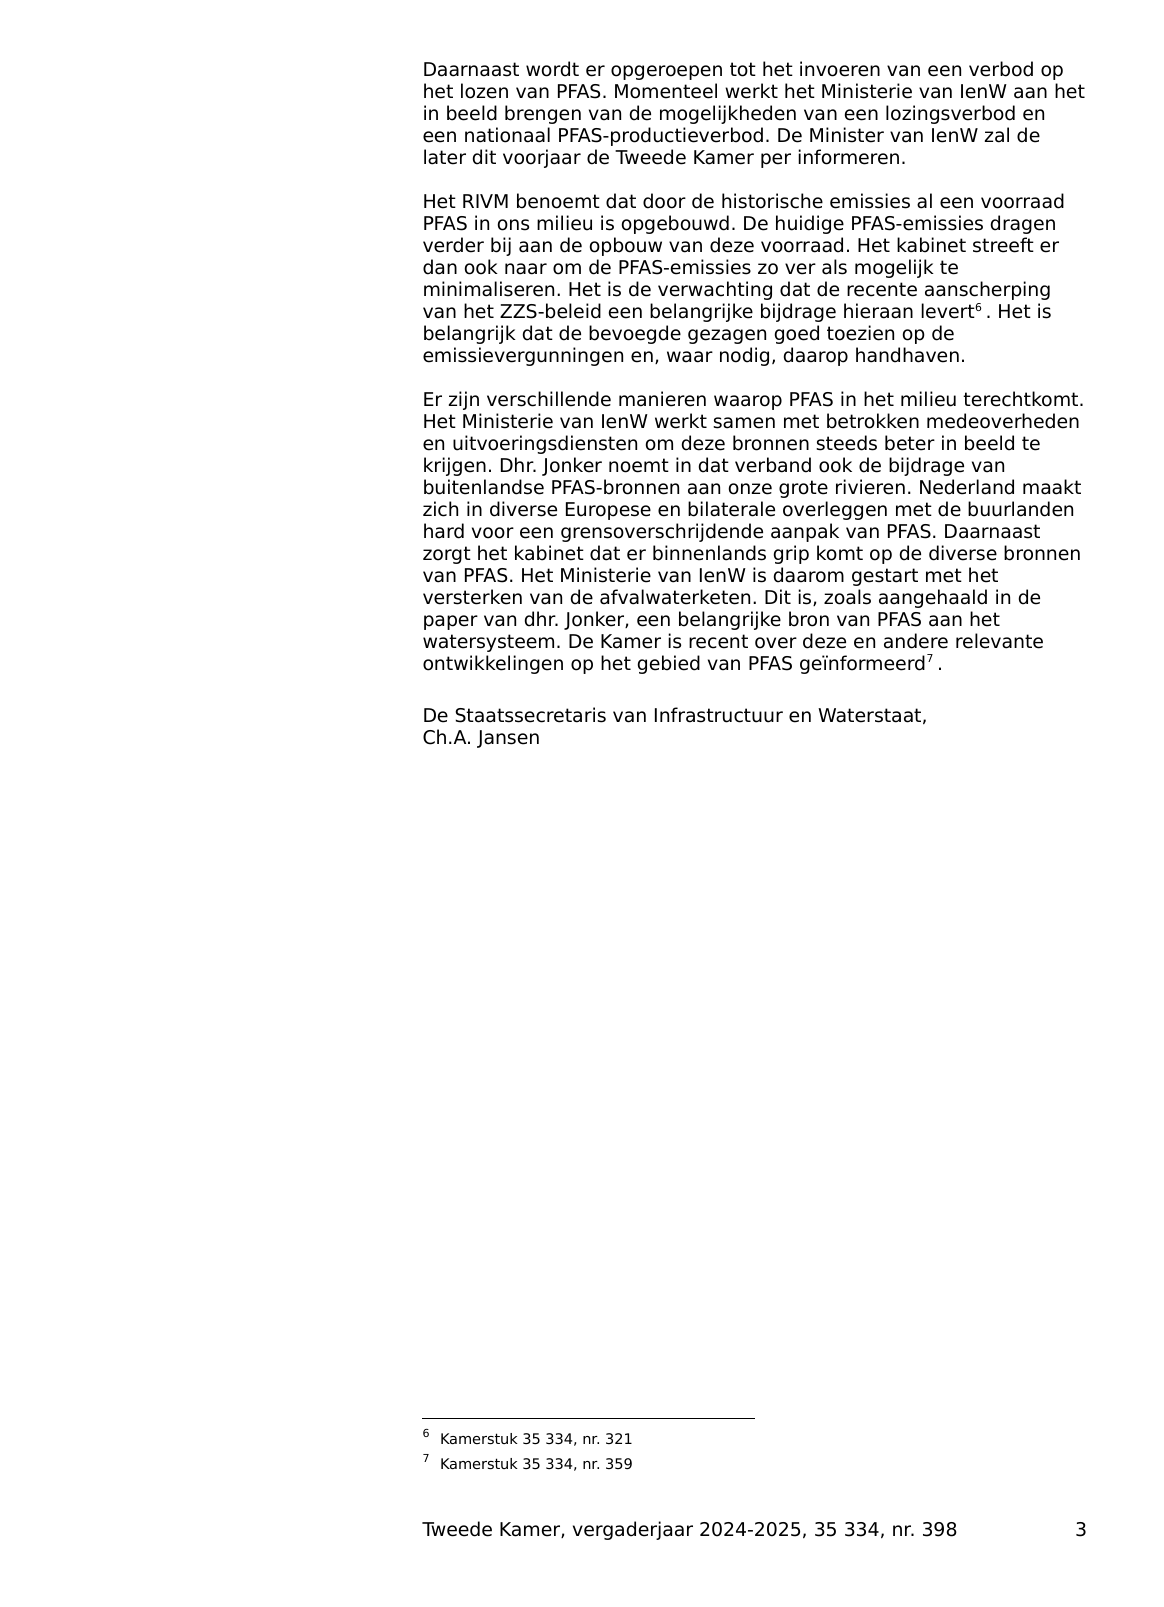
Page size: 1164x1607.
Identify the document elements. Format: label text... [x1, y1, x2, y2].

text Kamerstuk 35 334, nr. 359 [422, 1452, 1087, 1474]
text Er zijn verschillende manieren waarop PFAS in het milieu terechtkomt. Het Ministerie van IenW werkt samen met betrokken medeoverheden en uitvoeringsdiensten om deze bronnen steeds beter in beeld te krijgen. Dhr. Jonker noemt in dat verband ook de bijdrage van buitenlandse PFAS-bronnen aan onze grote rivieren. Nederland maakt zich in diverse Europese en bilaterale overleggen met de buurlanden hard voor een grensoverschrijdende aanpak van PFAS. Daarnaast zorgt het kabinet dat er binnenlands grip komt op de diverse bronnen van PFAS. Het Ministerie van IenW is daarom gestart met het versterken van de afvalwaterketen. Dit is, zoals aangehaald in de paper van dhr. Jonker, een belangrijke bron van PFAS aan het watersysteem. De Kamer is recent over deze en andere relevante ontwikkelingen op het gebied van PFAS geïnformeerd. [422, 389, 1087, 675]
text Daarnaast wordt er opgeroepen tot het invoeren van een verbod op het lozen van PFAS. Momenteel werkt het Ministerie van IenW aan het in beeld brengen van de mogelijkheden van een lozingsverbod en een nationaal PFAS-productieverbod. De Minister van IenW zal de later dit voorjaar de Tweede Kamer per informeren. [422, 59, 1087, 169]
text Het RIVM benoemt dat door de historische emissies al een voorraad PFAS in ons milieu is opgebouwd. De huidige PFAS-emissies dragen verder bij aan de opbouw van deze voorraad. Het kabinet streeft er dan ook naar om de PFAS-emissies zo ver als mogelijk te minimaliseren. Het is de verwachting dat de recente aanscherping van het ZZS-beleid een belangrijke bijdrage hieraan levert. Het is belangrijk dat de bevoegde gezagen goed toezien op de emissievergunningen en, waar nodig, daarop handhaven. [422, 191, 1087, 367]
text Kamerstuk 35 334, nr. 321 [422, 1427, 1087, 1449]
text De Staatssecretaris van Infrastructuur en Waterstaat, Ch.A. Jansen [422, 705, 1087, 749]
